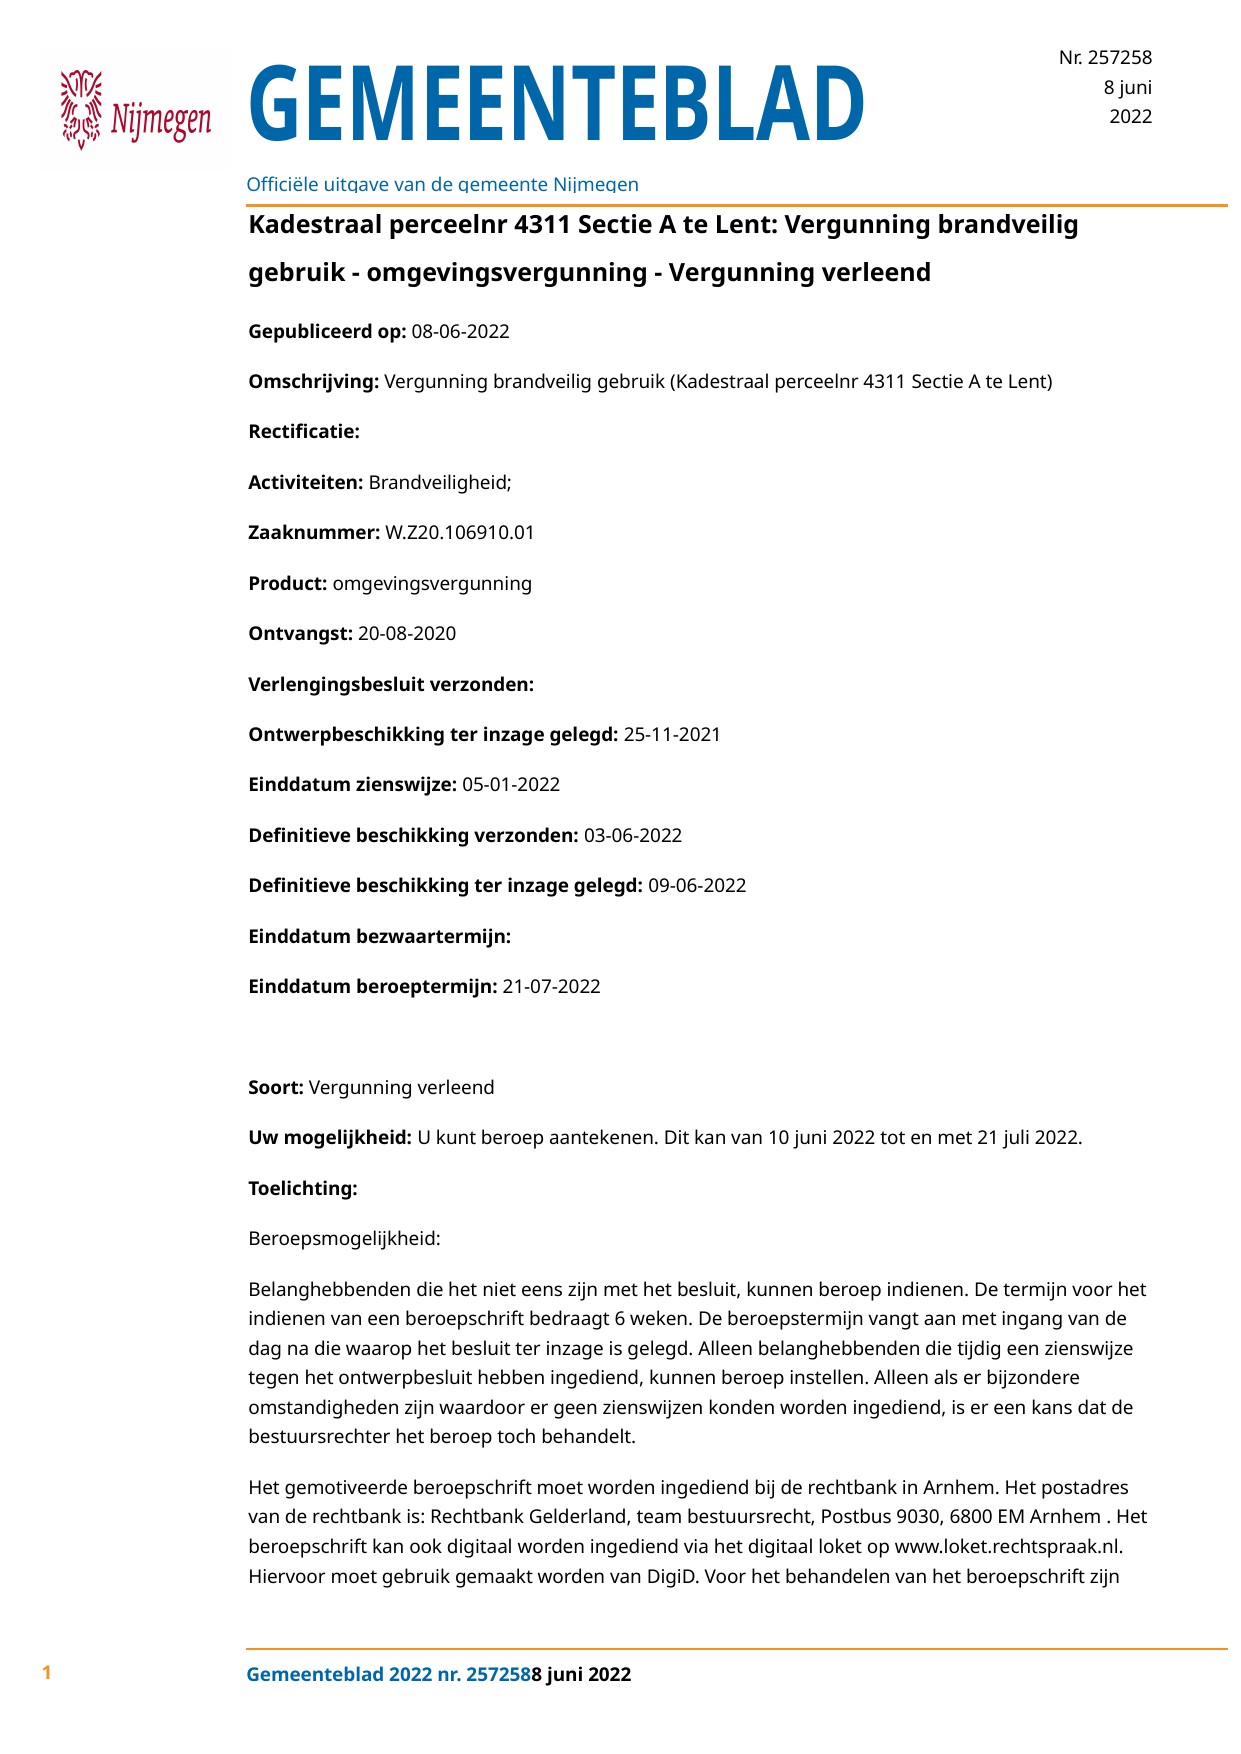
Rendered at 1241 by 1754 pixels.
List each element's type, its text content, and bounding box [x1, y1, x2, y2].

text Definitieve beschikking ter inzage gelegd: 09-06-2022 [248, 872, 1152, 898]
text Gepubliceerd op: 08-06-2022 [248, 318, 1152, 344]
text Verlengingsbesluit verzonden: [248, 671, 1152, 697]
text Het gemotiveerde beroepschrift moet worden ingediend bij de rechtbank in Arnhem. Het postadres van de rechtbank is: Rechtbank Gelderland, team bestuursrecht, Postbus 9030, 6800 EM Arnhem . Het beroepschrift kan ook digitaal worden ingediend via het digitaal loket op www.loket.rechtspraak.nl. Hiervoor moet gebruik gemaakt worden van DigiD. Voor het behandelen van het beroepschrift zijn [248, 1474, 1152, 1589]
text Activiteiten: Brandveiligheid; [248, 469, 1152, 495]
text Einddatum bezwaartermijn: [248, 923, 1152, 949]
text Kadestraal perceelnr 4311 Sectie A te Lent: Vergunning brandveilig gebruik - omgevingsvergunning - Vergunning verleend [248, 207, 1152, 288]
picture [41, 47, 231, 172]
text Belanghebbenden die het niet eens zijn met het besluit, kunnen beroep indienen. De termijn voor het indienen van een beroepschrift bedraagt 6 weken. De beroepstermijn vangt aan met ingang van de dag na die waarop het besluit ter inzage is gelegd. Alleen belanghebbenden die tijdig een zienswijze tegen het ontwerpbesluit hebben ingediend, kunnen beroep instellen. Alleen als er bijzondere omstandigheden zijn waardoor er geen zienswijzen konden worden ingediend, is er een kans dat de bestuursrechter het beroep toch behandelt. [248, 1276, 1152, 1449]
text Zaaknummer: W.Z20.106910.01 [248, 519, 1152, 545]
text Beroepsmogelijkheid: [248, 1225, 1152, 1251]
text Definitieve beschikking verzonden: 03-06-2022 [248, 822, 1152, 848]
text Ontwerpbeschikking ter inzage gelegd: 25-11-2021 [248, 721, 1152, 747]
text Product: omgevingsvergunning [248, 570, 1152, 596]
text Toelichting: [248, 1175, 1152, 1201]
text Uw mogelijkheid: U kunt beroep aantekenen. Dit kan van 10 juni 2022 tot en met 21 juli 2022. [248, 1124, 1152, 1150]
text Omschrijving: Vergunning brandveilig gebruik (Kadestraal perceelnr 4311 Sectie A te Lent) [248, 368, 1152, 394]
text Einddatum zienswijze: 05-01-2022 [248, 772, 1152, 797]
text Einddatum beroeptermijn: 21-07-2022 [248, 973, 1152, 999]
text Soort: Vergunning verleend [248, 1074, 1152, 1100]
text Rectificatie: [248, 419, 1152, 444]
text Ontvangst: 20-08-2020 [248, 620, 1152, 646]
